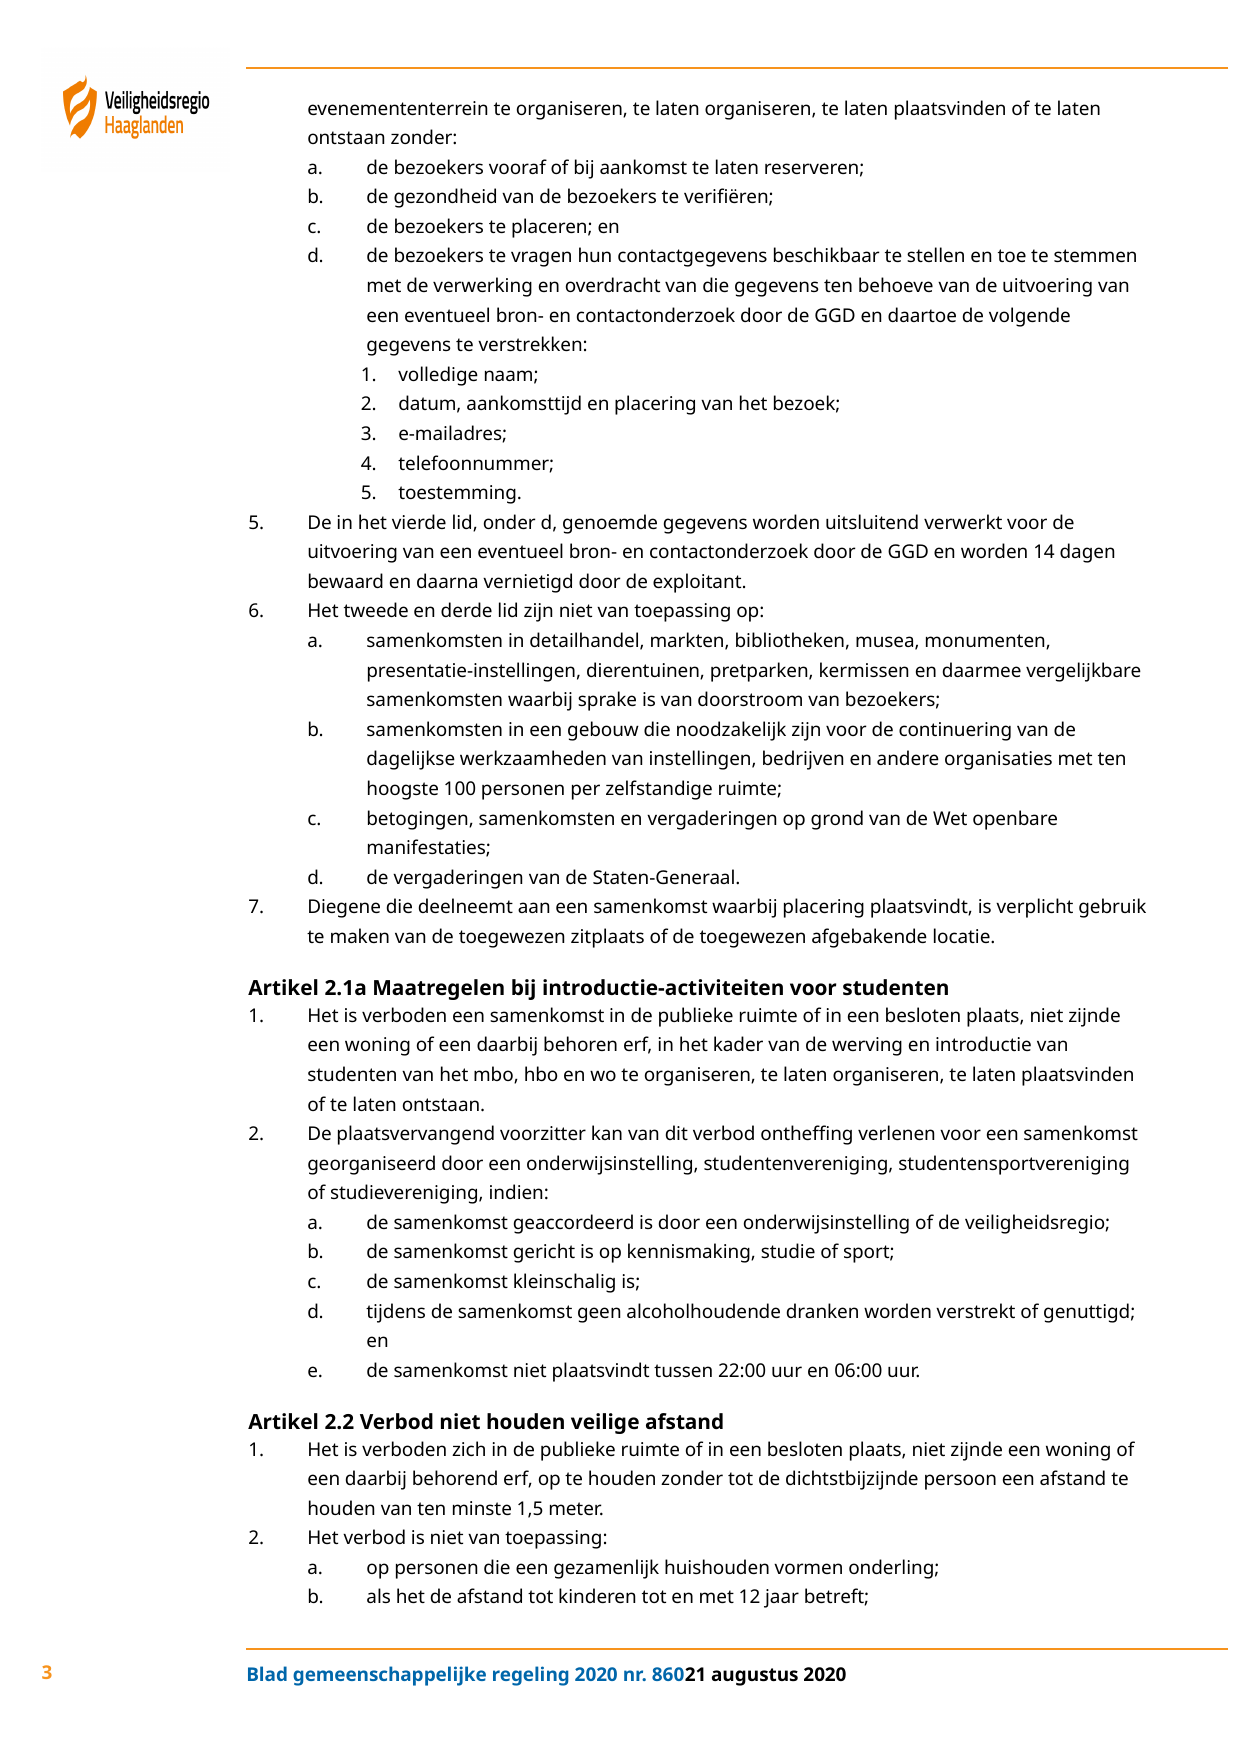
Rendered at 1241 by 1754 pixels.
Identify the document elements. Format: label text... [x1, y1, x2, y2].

list Diegene die deelneemt aan een samenkomst waarbij placering plaatsvindt, is verplicht gebruik te maken van de toegewezen zitplaats of de toegewezen afgebakende locatie. [248, 893, 1152, 949]
list volledige naam; [361, 361, 1152, 387]
list toestemming. [361, 479, 1152, 505]
list de samenkomst kleinschalig is; [307, 1268, 1152, 1294]
list op personen die een gezamenlijk huishouden vormen onderling; [307, 1554, 1152, 1580]
list Het verbod is niet van toepassing: [248, 1524, 1152, 1550]
list Het is verboden zich in de publieke ruimte of in een besloten plaats, niet zijnde een woning of een daarbij behorend erf, op te houden zonder tot de dichtstbijzijnde persoon een afstand te houden van ten minste 1,5 meter. [248, 1436, 1152, 1521]
list de bezoekers te vragen hun contactgegevens beschikbaar te stellen en toe te stemmen met de verwerking en overdracht van die gegevens ten behoeve van de uitvoering van een eventueel bron- en contactonderzoek door de GGD en daartoe de volgende gegevens te verstrekken: [307, 243, 1152, 357]
list de samenkomst geaccordeerd is door een onderwijsinstelling of de veiligheidsregio; [307, 1209, 1152, 1235]
list de samenkomst niet plaatsvindt tussen 22:00 uur en 06:00 uur. [307, 1357, 1152, 1383]
list telefoonnummer; [361, 450, 1152, 476]
list de bezoekers vooraf of bij aankomst te laten reserveren; [307, 154, 1152, 180]
list Het is verboden een samenkomst in de publieke ruimte of in een besloten plaats, niet zijnde een woning of een daarbij behoren erf, in het kader van de werving en introductie van studenten van het mbo, hbo en wo te organiseren, te laten organiseren, te laten plaatsvinden of te laten ontstaan. [248, 1002, 1152, 1116]
list Het tweede en derde lid zijn niet van toepassing op: [248, 598, 1152, 623]
list De plaatsvervangend voorzitter kan van dit verbod ontheffing verlenen voor een samenkomst georganiseerd door een onderwijsinstelling, studentenvereniging, studentensportvereniging of studievereniging, indien: [248, 1120, 1152, 1205]
list de vergaderingen van de Staten-Generaal. [307, 864, 1152, 890]
list samenkomsten in een gebouw die noodzakelijk zijn voor de continuering van de dagelijkse werkzaamheden van instellingen, bedrijven en andere organisaties met ten hoogste 100 personen per zelfstandige ruimte; [307, 716, 1152, 801]
list de gezondheid van de bezoekers te verifiëren; [307, 183, 1152, 209]
list datum, aankomsttijd en placering van het bezoek; [361, 391, 1152, 416]
list betogingen, samenkomsten en vergaderingen op grond van de Wet openbare manifestaties; [307, 805, 1152, 860]
list e-mailadres; [361, 420, 1152, 446]
list De in het vierde lid, onder d, genoemde gegevens worden uitsluitend verwerkt voor de uitvoering van een eventueel bron- en contactonderzoek door de GGD en worden 14 dagen bewaard en daarna vernietigd door de exploitant. [248, 509, 1152, 594]
text Artikel 2.2 Verbod niet houden veilige afstand [248, 1407, 1152, 1436]
picture [41, 47, 231, 172]
text Artikel 2.1a Maatregelen bij introductie-activiteiten voor studenten [248, 973, 1152, 1002]
list evenemententerrein te organiseren, te laten organiseren, te laten plaatsvinden of te laten ontstaan zonder: [248, 95, 1152, 150]
list de samenkomst gericht is op kennismaking, studie of sport; [307, 1239, 1152, 1264]
list de bezoekers te placeren; en [307, 213, 1152, 239]
list als het de afstand tot kinderen tot en met 12 jaar betreft; [307, 1584, 1152, 1609]
list tijdens de samenkomst geen alcoholhoudende dranken worden verstrekt of genuttigd; en [307, 1298, 1152, 1353]
list samenkomsten in detailhandel, markten, bibliotheken, musea, monumenten, presentatie-instellingen, dierentuinen, pretparken, kermissen en daarmee vergelijkbare samenkomsten waarbij sprake is van doorstroom van bezoekers; [307, 627, 1152, 712]
